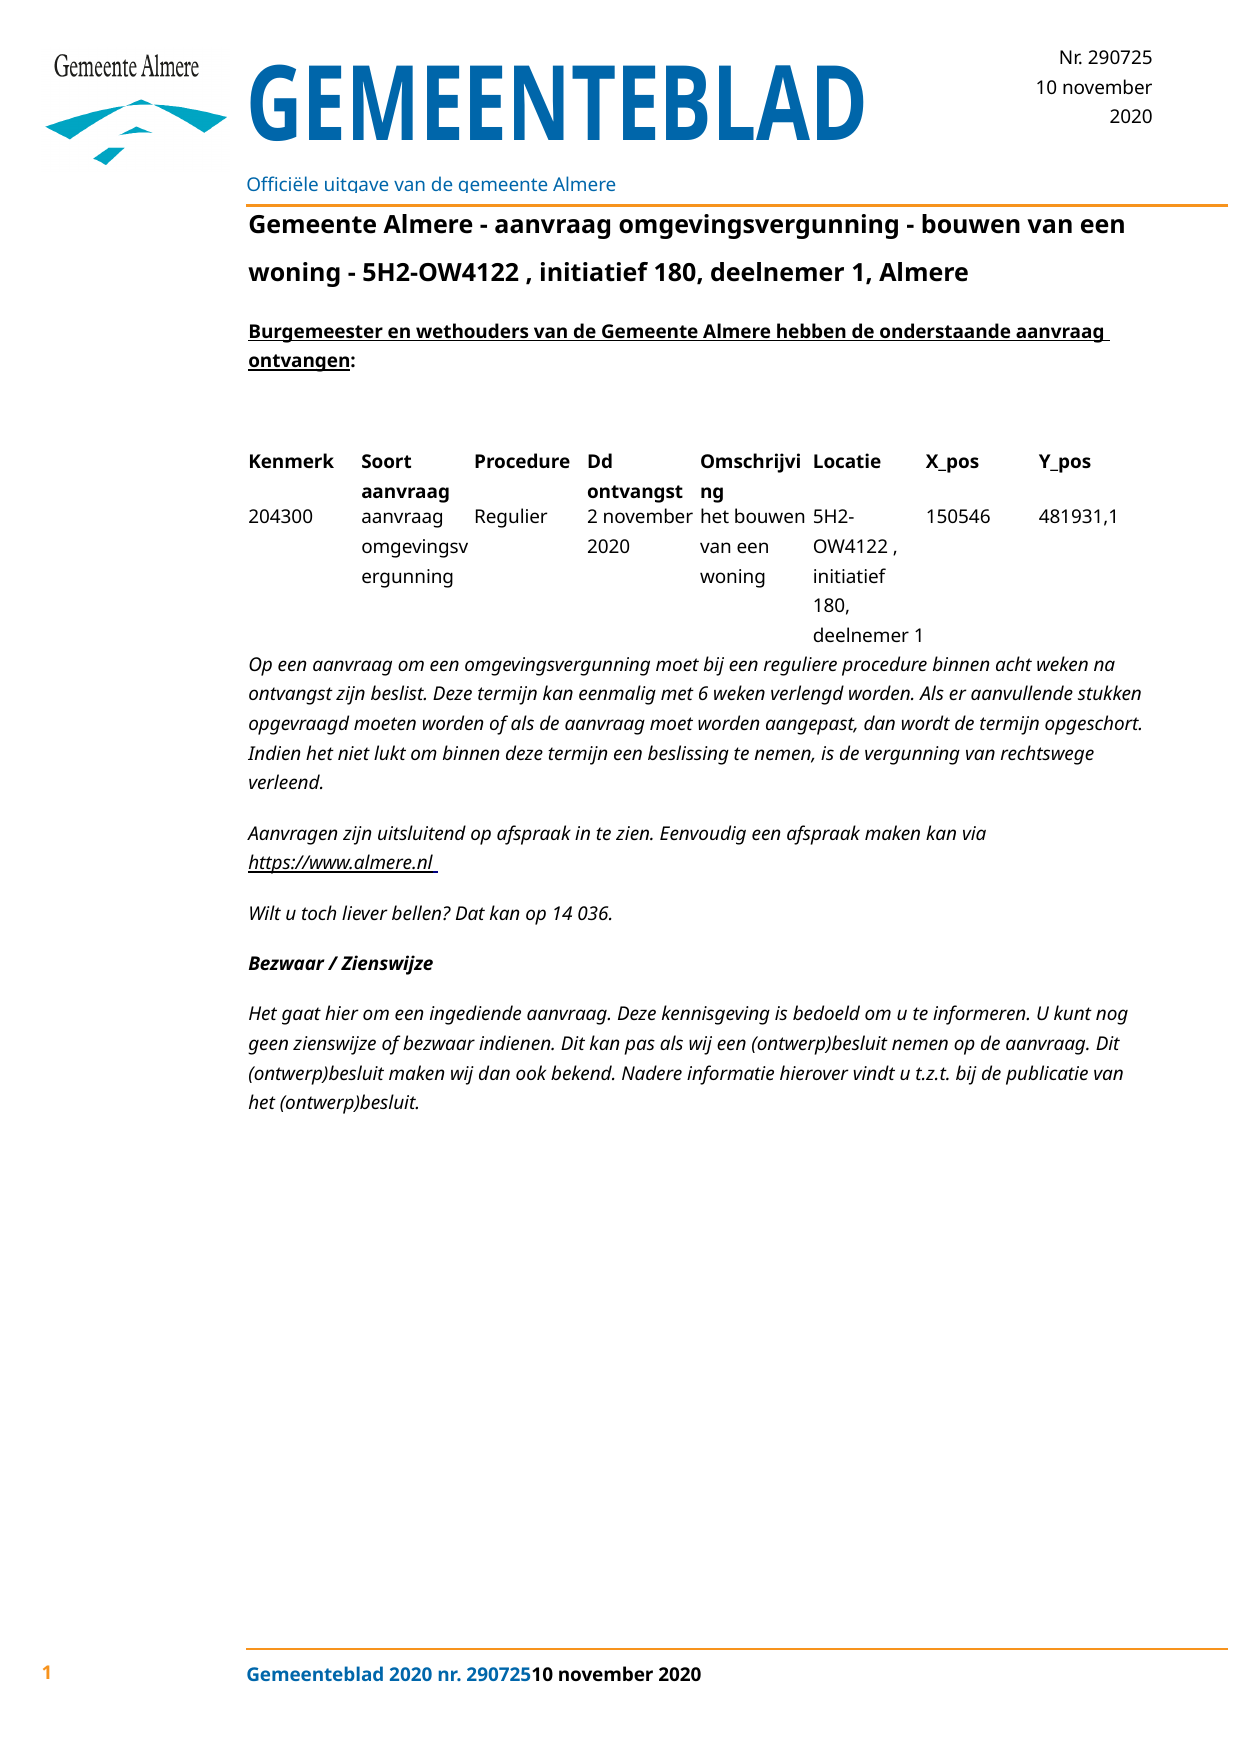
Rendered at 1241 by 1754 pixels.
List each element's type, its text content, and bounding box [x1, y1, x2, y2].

text Bezwaar / Zienswijze [248, 950, 1152, 976]
text Op een aanvraag om een omgevingsvergunning moet bij een reguliere procedure binnen acht weken na ontvangst zijn beslist. Deze termijn kan eenmalig met 6 weken verlengd worden. Als er aanvullende stukken opgevraagd moeten worden of als de aanvraag moet worden aangepast, dan wordt de termijn opgeschort. Indien het niet lukt om binnen deze termijn een beslissing te nemen, is de vergunning van rechtswege verleend. [248, 651, 1152, 795]
table_cell aanvraag omgevingsvergunning [361, 504, 474, 648]
table_header Kenmerk [248, 449, 361, 504]
text Het gaat hier om een ingediende aanvraag. Deze kennisgeving is bedoeld om u te informeren. U kunt nog geen zienswijze of bezwaar indienen. Dit kan pas als wij een (ontwerp)besluit nemen op de aanvraag. Dit (ontwerp)besluit maken wij dan ook bekend. Nadere informatie hierover vindt u t.z.t. bij de publicatie van het (ontwerp)besluit. [248, 1001, 1152, 1115]
table_header Soort aanvraag [361, 449, 474, 504]
table_cell het bouwen van een woning [700, 504, 813, 648]
table_cell 150546 [926, 504, 1038, 648]
table_cell 5H2-OW4122 , initiatief 180, deelnemer 1 [813, 504, 926, 648]
table_header Omschrijving [700, 449, 813, 504]
text Wilt u toch liever bellen? Dat kan op 14 036. [248, 900, 1152, 926]
table_cell Regulier [474, 504, 587, 648]
text Gemeente Almere - aanvraag omgevingsvergunning - bouwen van een woning - 5H2-OW4122 , initiatief 180, deelnemer 1, Almere [248, 207, 1152, 288]
table_header Dd ontvangst [587, 449, 700, 504]
text Burgemeester en wethouders van de Gemeente Almere hebben de onderstaande aanvraag ontvangen: [248, 318, 1152, 373]
table_header Procedure [474, 449, 587, 504]
picture [41, 47, 231, 172]
table_cell 481931,1 [1039, 504, 1152, 648]
table_cell 2 november 2020 [587, 504, 700, 648]
table_header Y_pos [1039, 449, 1152, 504]
table_header Locatie [813, 449, 926, 504]
text Aanvragen zijn uitsluitend op afspraak in te zien. Eenvoudig een afspraak maken kan via https://www.almere.nl [248, 820, 1152, 875]
table_header X_pos [926, 449, 1038, 504]
table_cell 204300 [248, 504, 361, 648]
